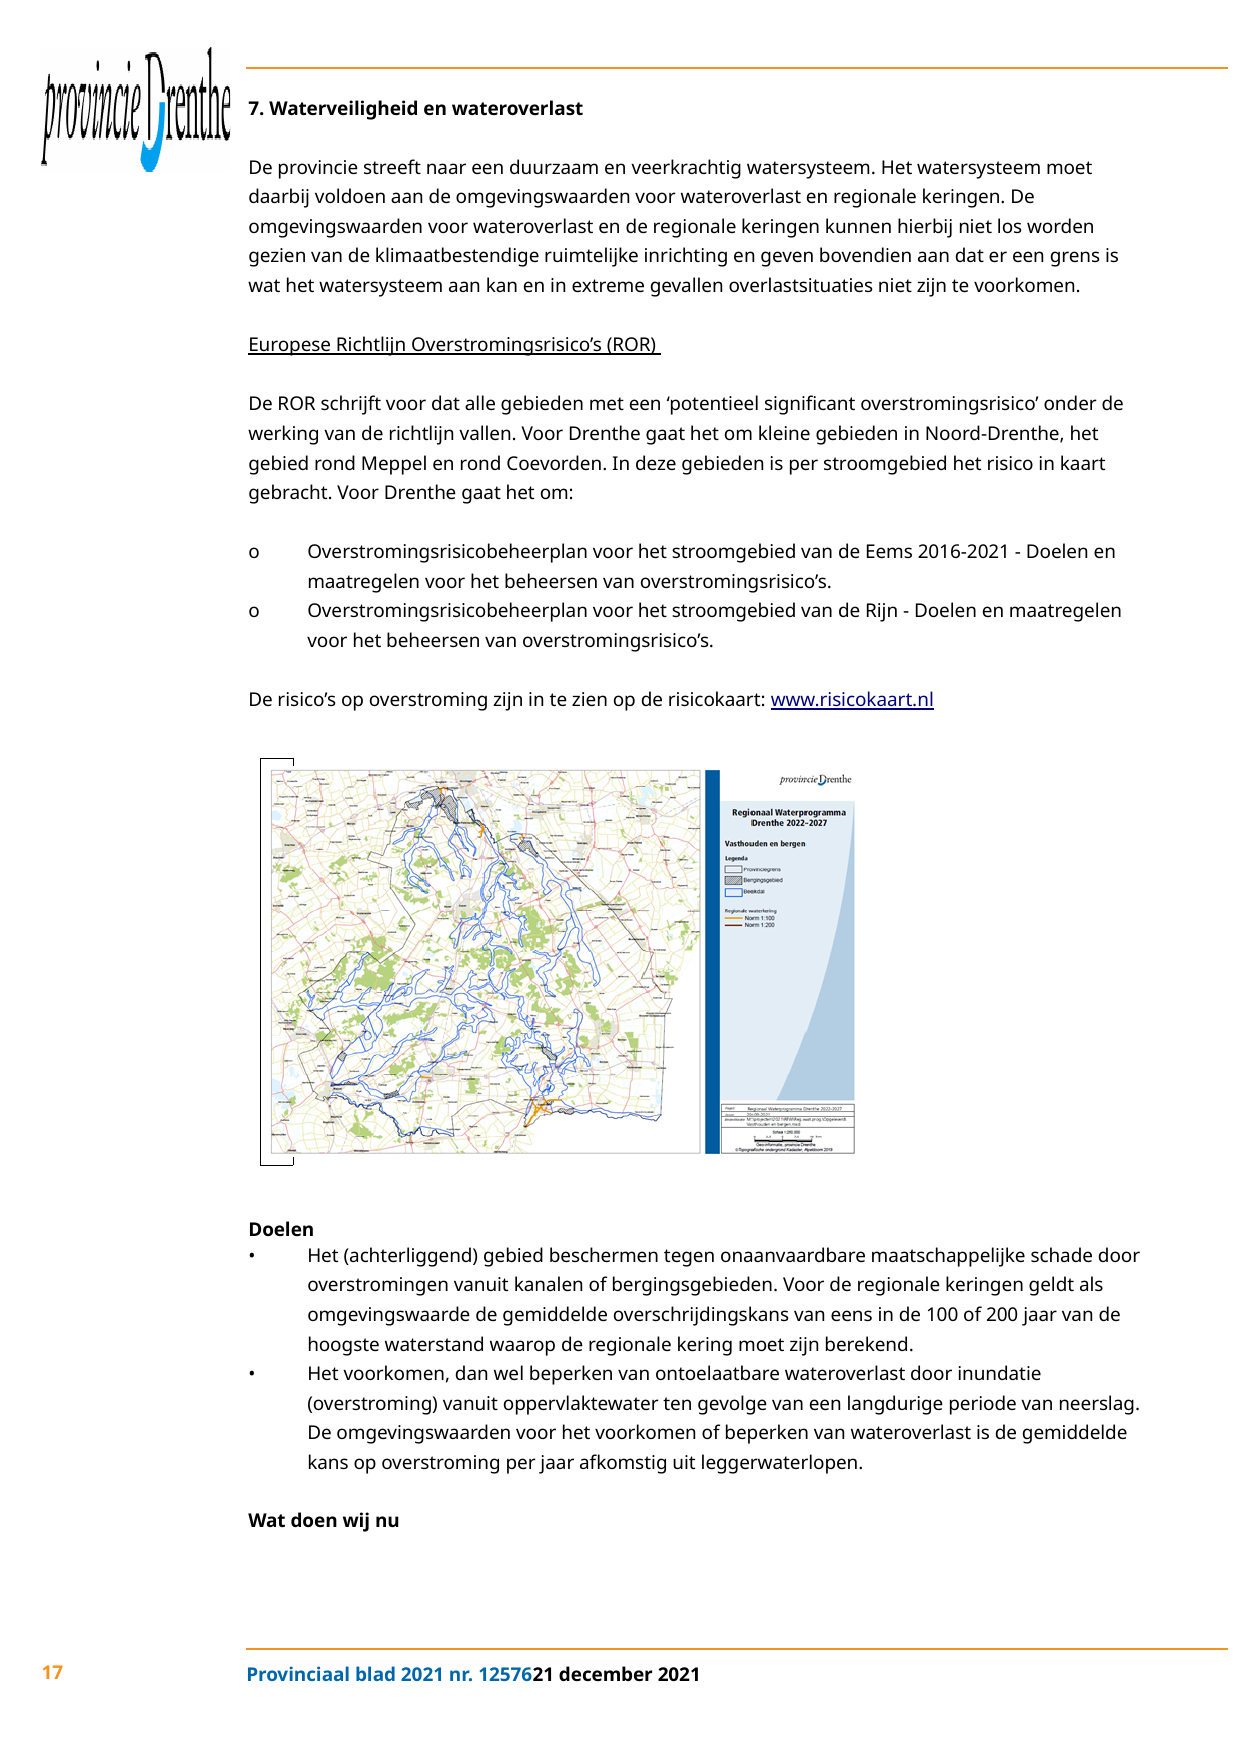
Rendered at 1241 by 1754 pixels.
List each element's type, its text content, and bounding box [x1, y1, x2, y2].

list Overstromingsrisicobeheerplan voor het stroomgebied van de Eems 2016-2021 - Doelen en maatregelen voor het beheersen van overstromingsrisico’s. [248, 538, 1152, 594]
list Overstromingsrisicobeheerplan voor het stroomgebied van de Rijn - Doelen en maatregelen voor het beheersen van overstromingsrisico’s. [248, 598, 1152, 653]
text De risico’s op overstroming zijn in te zien op de risicokaart: www.risicokaart.nl [248, 686, 1152, 712]
text De ROR schrijft voor dat alle gebieden met een ‘potentieel significant overstromingsrisico’ onder de werking van de richtlijn vallen. Voor Drenthe gaat het om kleine gebieden in Noord-Drenthe, het gebied rond Meppel en rond Coevorden. In deze gebieden is per stroomgebied het risico in kaart gebracht. Voor Drenthe gaat het om: [248, 391, 1152, 505]
table_header Wat doen wij nu [248, 1508, 1152, 1533]
text 7. Waterveiligheid en wateroverlast [248, 95, 1152, 121]
text Europese Richtlijn Overstromingsrisico’s (ROR) [248, 331, 1152, 357]
table_cell Het (achterliggend) gebied beschermen tegen onaanvaardbare maatschappelijke schade door overstromingen vanuit kanalen of bergingsgebieden. Voor de regionale keringen geldt als omgevingswaarde de gemiddelde overschrijdingskans van eens in de 100 of 200 jaar van de hoogste waterstand waarop de regionale kering moet zijn berekend. Het voorkomen, dan wel beperken van ontoelaatbare wateroverlast door inundatie (overstroming) vanuit oppervlaktewater ten gevolge van een langdurige periode van neerslag. De omgevingswaarden voor het voorkomen of beperken van wateroverlast is de gemiddelde kans op overstroming per jaar afkomstig uit leggerwaterlopen. [248, 1242, 1152, 1475]
table_header Doelen [248, 1216, 1152, 1242]
text De provincie streeft naar een duurzaam en veerkrachtig watersysteem. Het watersysteem moet daarbij voldoen aan de omgevingswaarden voor wateroverlast en regionale keringen. De omgevingswaarden voor wateroverlast en de regionale keringen kunnen hierbij niet los worden gezien van de klimaatbestendige ruimtelijke inrichting en geven bovendien aan dat er een grens is wat het watersysteem aan kan en in extreme gevallen overlastsituaties niet zijn te voorkomen. [248, 154, 1152, 298]
picture [41, 47, 231, 172]
picture [268, 766, 860, 1157]
